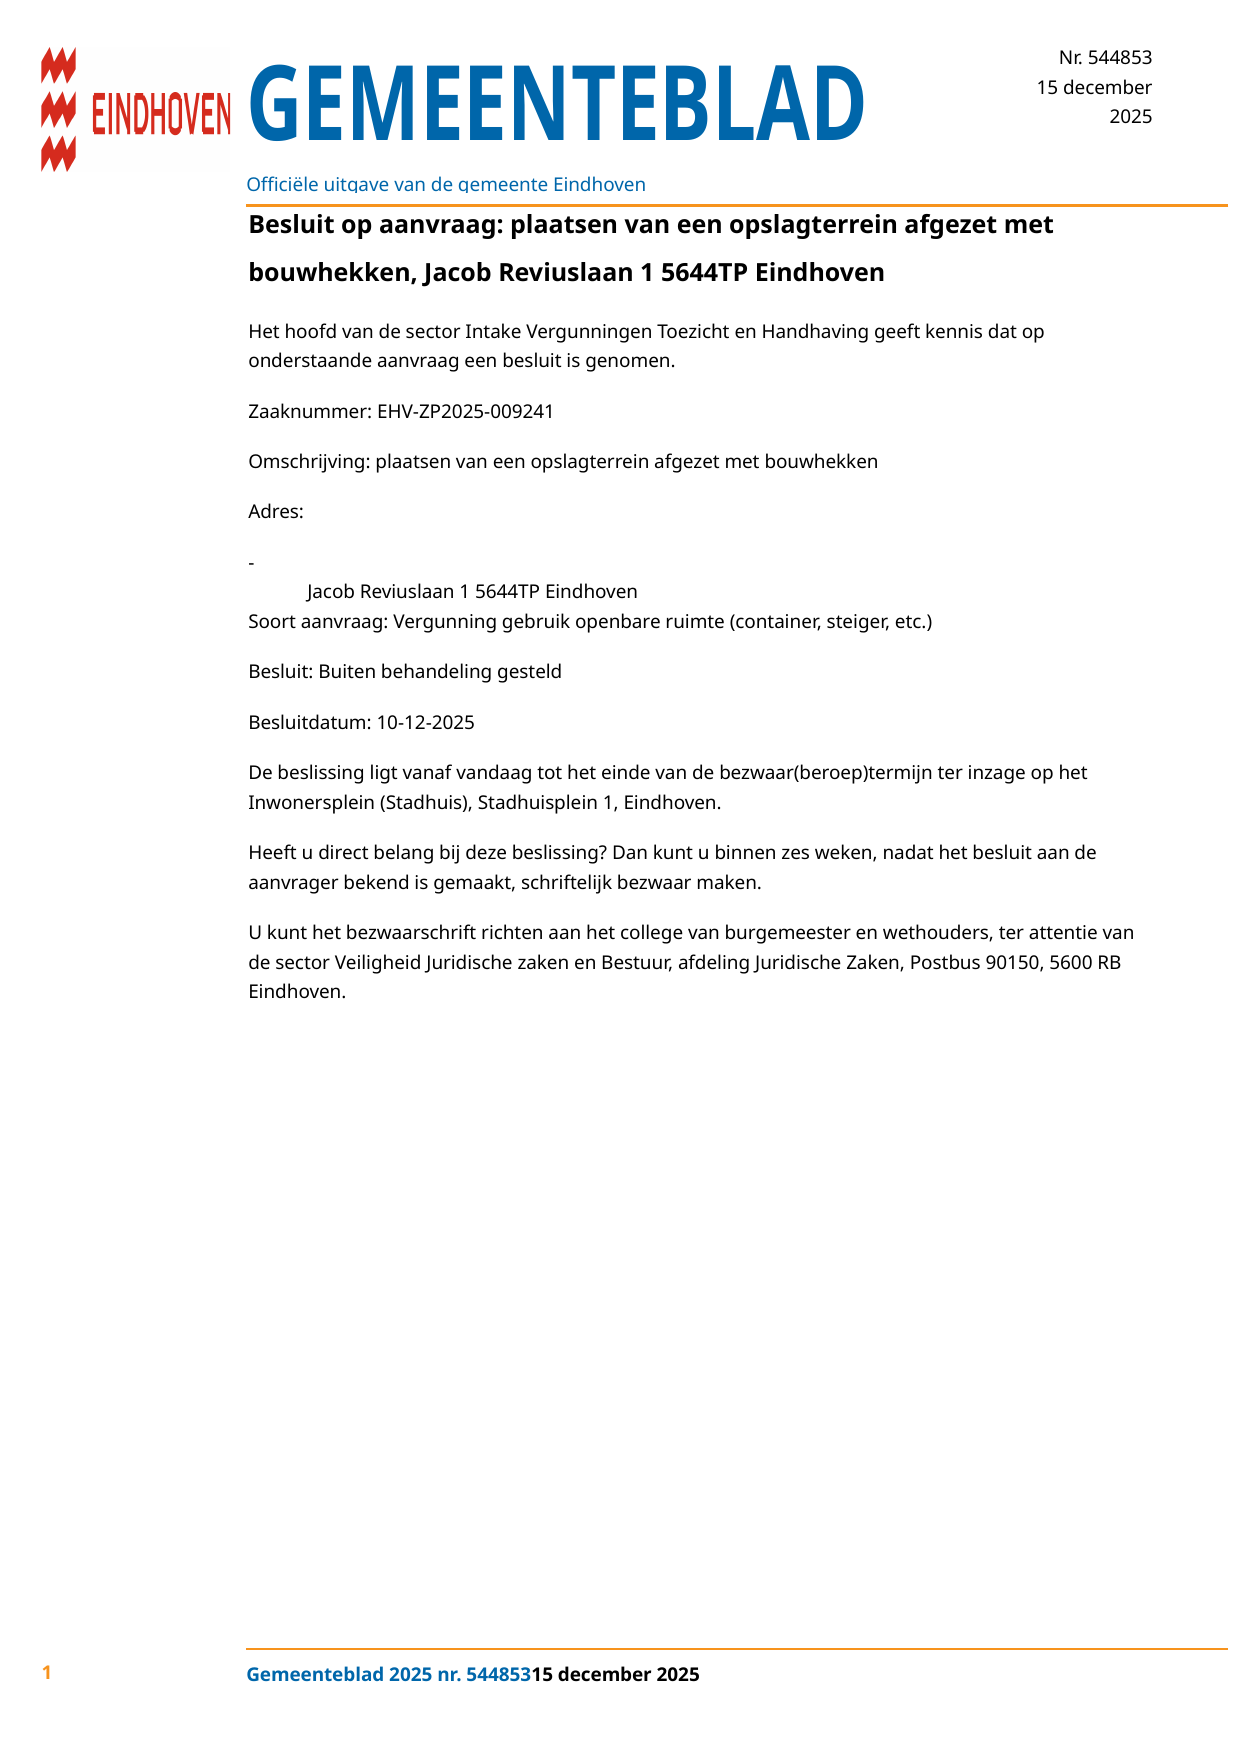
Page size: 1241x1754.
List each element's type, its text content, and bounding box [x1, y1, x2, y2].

text Het hoofd van de sector Intake Vergunningen Toezicht en Handhaving geeft kennis dat op onderstaande aanvraag een besluit is genomen. [248, 318, 1152, 373]
list Jacob Reviuslaan 1 5644TP Eindhoven [248, 579, 1152, 604]
text Adres: [248, 499, 1152, 524]
text Omschrijving: plaatsen van een opslagterrein afgezet met bouwhekken [248, 448, 1152, 474]
text Heeft u direct belang bij deze beslissing? Dan kunt u binnen zes weken, nadat het besluit aan de aanvrager bekend is gemaakt, schriftelijk bezwaar maken. [248, 839, 1152, 895]
text De beslissing ligt vanaf vandaag tot het einde van de bezwaar(beroep)termijn ter inzage op het Inwonersplein (Stadhuis), Stadhuisplein 1, Eindhoven. [248, 759, 1152, 815]
text Besluitdatum: 10-12-2025 [248, 709, 1152, 735]
text Soort aanvraag: Vergunning gebruik openbare ruimte (container, steiger, etc.) [248, 608, 1152, 634]
text U kunt het bezwaarschrift richten aan het college van burgemeester en wethouders, ter attentie van de sector Veiligheid Juridische zaken en Bestuur, afdeling Juridische Zaken, Postbus 90150, 5600 RB Eindhoven. [248, 919, 1152, 1004]
text Besluit op aanvraag: plaatsen van een opslagterrein afgezet met bouwhekken, Jacob Reviuslaan 1 5644TP Eindhoven [248, 207, 1152, 288]
picture [41, 47, 231, 172]
text Zaaknummer: EHV-ZP2025-009241 [248, 398, 1152, 424]
text Besluit: Buiten behandeling gesteld [248, 659, 1152, 684]
